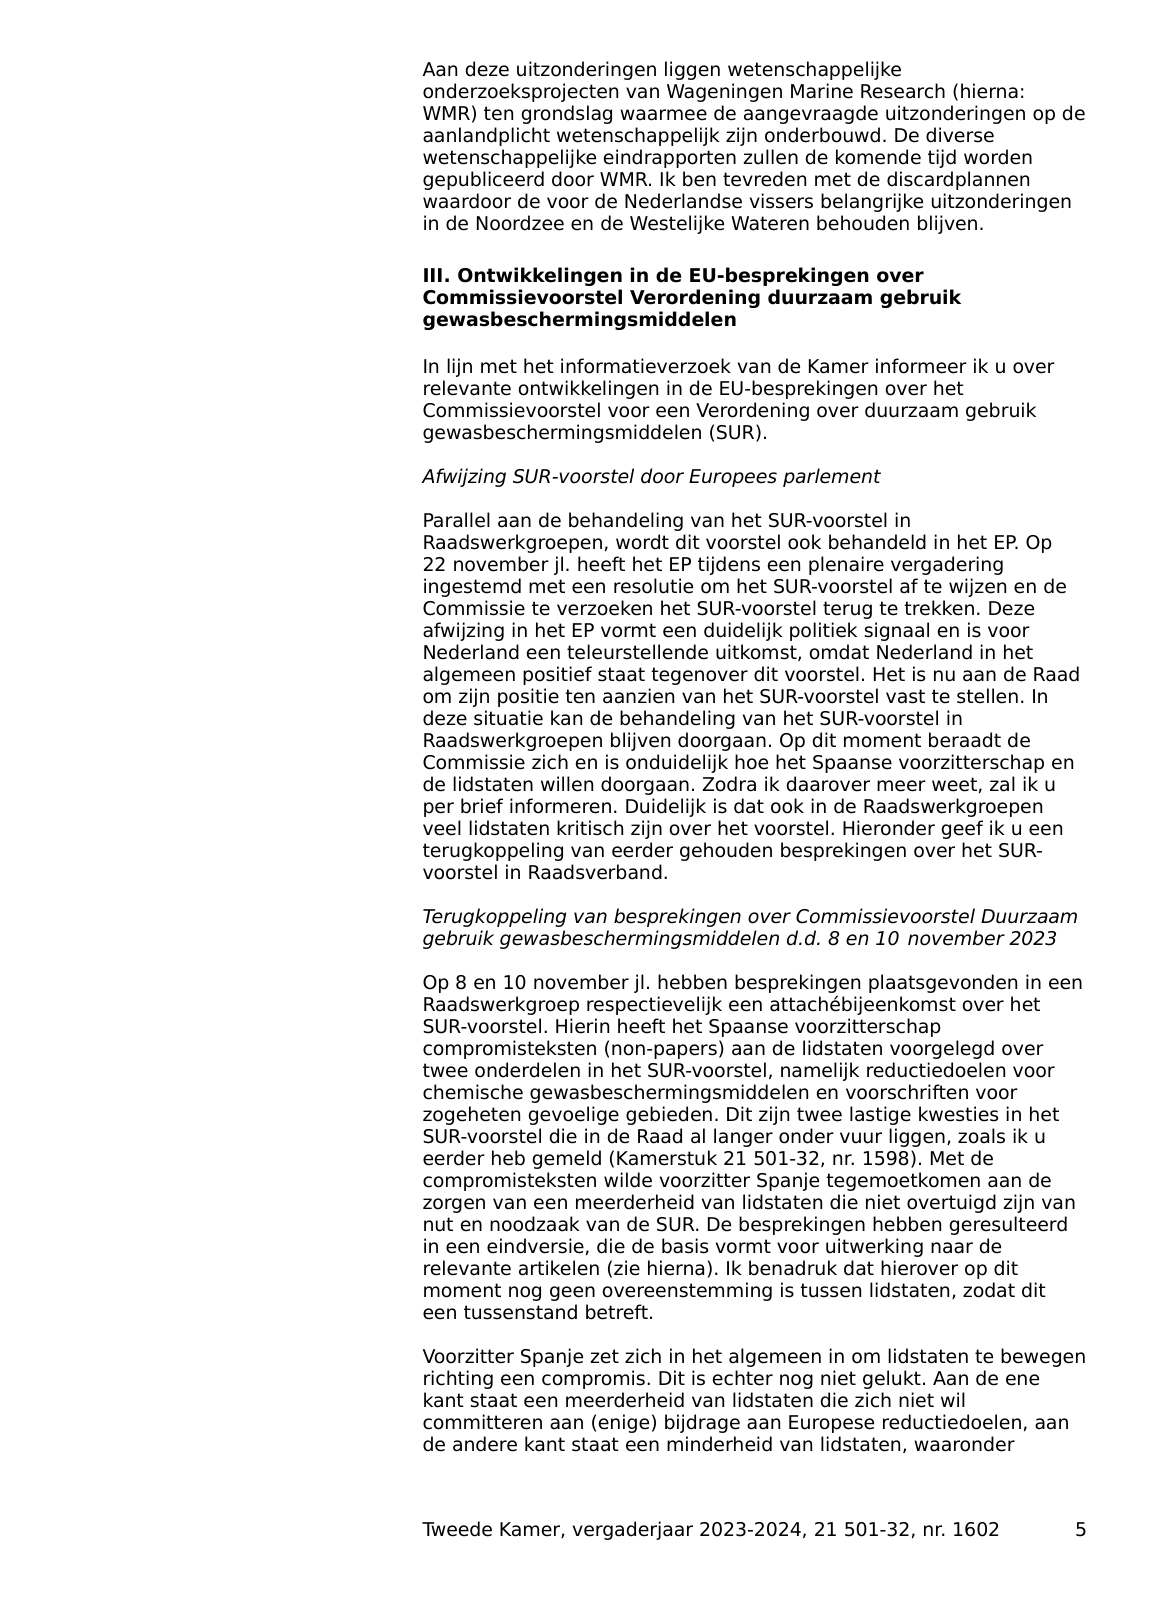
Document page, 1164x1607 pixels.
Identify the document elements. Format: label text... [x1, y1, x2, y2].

subtitle III. Ontwikkelingen in de EU-besprekingen over Commissievoorstel Verordening duurzaam gebruik gewasbeschermingsmiddelen [422, 265, 1087, 331]
text In lijn met het informatieverzoek van de Kamer informeer ik u over relevante ontwikkelingen in de EU-besprekingen over het Commissievoorstel voor een Verordening over duurzaam gebruik gewasbeschermingsmiddelen (SUR). [422, 356, 1087, 444]
text Op 8 en 10 november jl. hebben besprekingen plaatsgevonden in een Raadswerkgroep respectievelijk een attachébijeenkomst over het SUR-voorstel. Hierin heeft het Spaanse voorzitterschap compromisteksten (non-papers) aan de lidstaten voorgelegd over twee onderdelen in het SUR-voorstel, namelijk reductiedoelen voor chemische gewasbeschermingsmiddelen en voorschriften voor zogeheten gevoelige gebieden. Dit zijn twee lastige kwesties in het SUR-voorstel die in de Raad al langer onder vuur liggen, zoals ik u eerder heb gemeld (Kamerstuk 21 501-32, nr. 1598). Met de compromisteksten wilde voorzitter Spanje tegemoetkomen aan de zorgen van een meerderheid van lidstaten die niet overtuigd zijn van nut en noodzaak van de SUR. De besprekingen hebben geresulteerd in een eindversie, die de basis vormt voor uitwerking naar de relevante artikelen (zie hierna). Ik benadruk dat hierover op dit moment nog geen overeenstemming is tussen lidstaten, zodat dit een tussenstand betreft. [422, 972, 1087, 1324]
subtitle Afwijzing SUR-voorstel door Europees parlement [422, 466, 1087, 488]
text Aan deze uitzonderingen liggen wetenschappelijke onderzoeksprojecten van Wageningen Marine Research (hierna: WMR) ten grondslag waarmee de aangevraagde uitzonderingen op de aanlandplicht wetenschappelijk zijn onderbouwd. De diverse wetenschappelijke eindrapporten zullen de komende tijd worden gepubliceerd door WMR. Ik ben tevreden met de discardplannen waardoor de voor de Nederlandse vissers belangrijke uitzonderingen in de Noordzee en de Westelijke Wateren behouden blijven. [422, 59, 1087, 235]
subtitle Terugkoppeling van besprekingen over Commissievoorstel Duurzaam gebruik gewasbeschermingsmiddelen d.d. 8 en 10 november 2023 [422, 906, 1087, 950]
text Parallel aan de behandeling van het SUR-voorstel in Raadswerkgroepen, wordt dit voorstel ook behandeld in het EP. Op 22 november jl. heeft het EP tijdens een plenaire vergadering ingestemd met een resolutie om het SUR-voorstel af te wijzen en de Commissie te verzoeken het SUR-voorstel terug te trekken. Deze afwijzing in het EP vormt een duidelijk politiek signaal en is voor Nederland een teleurstellende uitkomst, omdat Nederland in het algemeen positief staat tegenover dit voorstel. Het is nu aan de Raad om zijn positie ten aanzien van het SUR-voorstel vast te stellen. In deze situatie kan de behandeling van het SUR-voorstel in Raadswerkgroepen blijven doorgaan. Op dit moment beraadt de Commissie zich en is onduidelijk hoe het Spaanse voorzitterschap en de lidstaten willen doorgaan. Zodra ik daarover meer weet, zal ik u per brief informeren. Duidelijk is dat ook in de Raadswerkgroepen veel lidstaten kritisch zijn over het voorstel. Hieronder geef ik u een terugkoppeling van eerder gehouden besprekingen over het SUR-voorstel in Raadsverband. [422, 510, 1087, 884]
text Voorzitter Spanje zet zich in het algemeen in om lidstaten te bewegen richting een compromis. Dit is echter nog niet gelukt. Aan de ene kant staat een meerderheid van lidstaten die zich niet wil committeren aan (enige) bijdrage aan Europese reductiedoelen, aan de andere kant staat een minderheid van lidstaten, waaronder [422, 1346, 1087, 1456]
